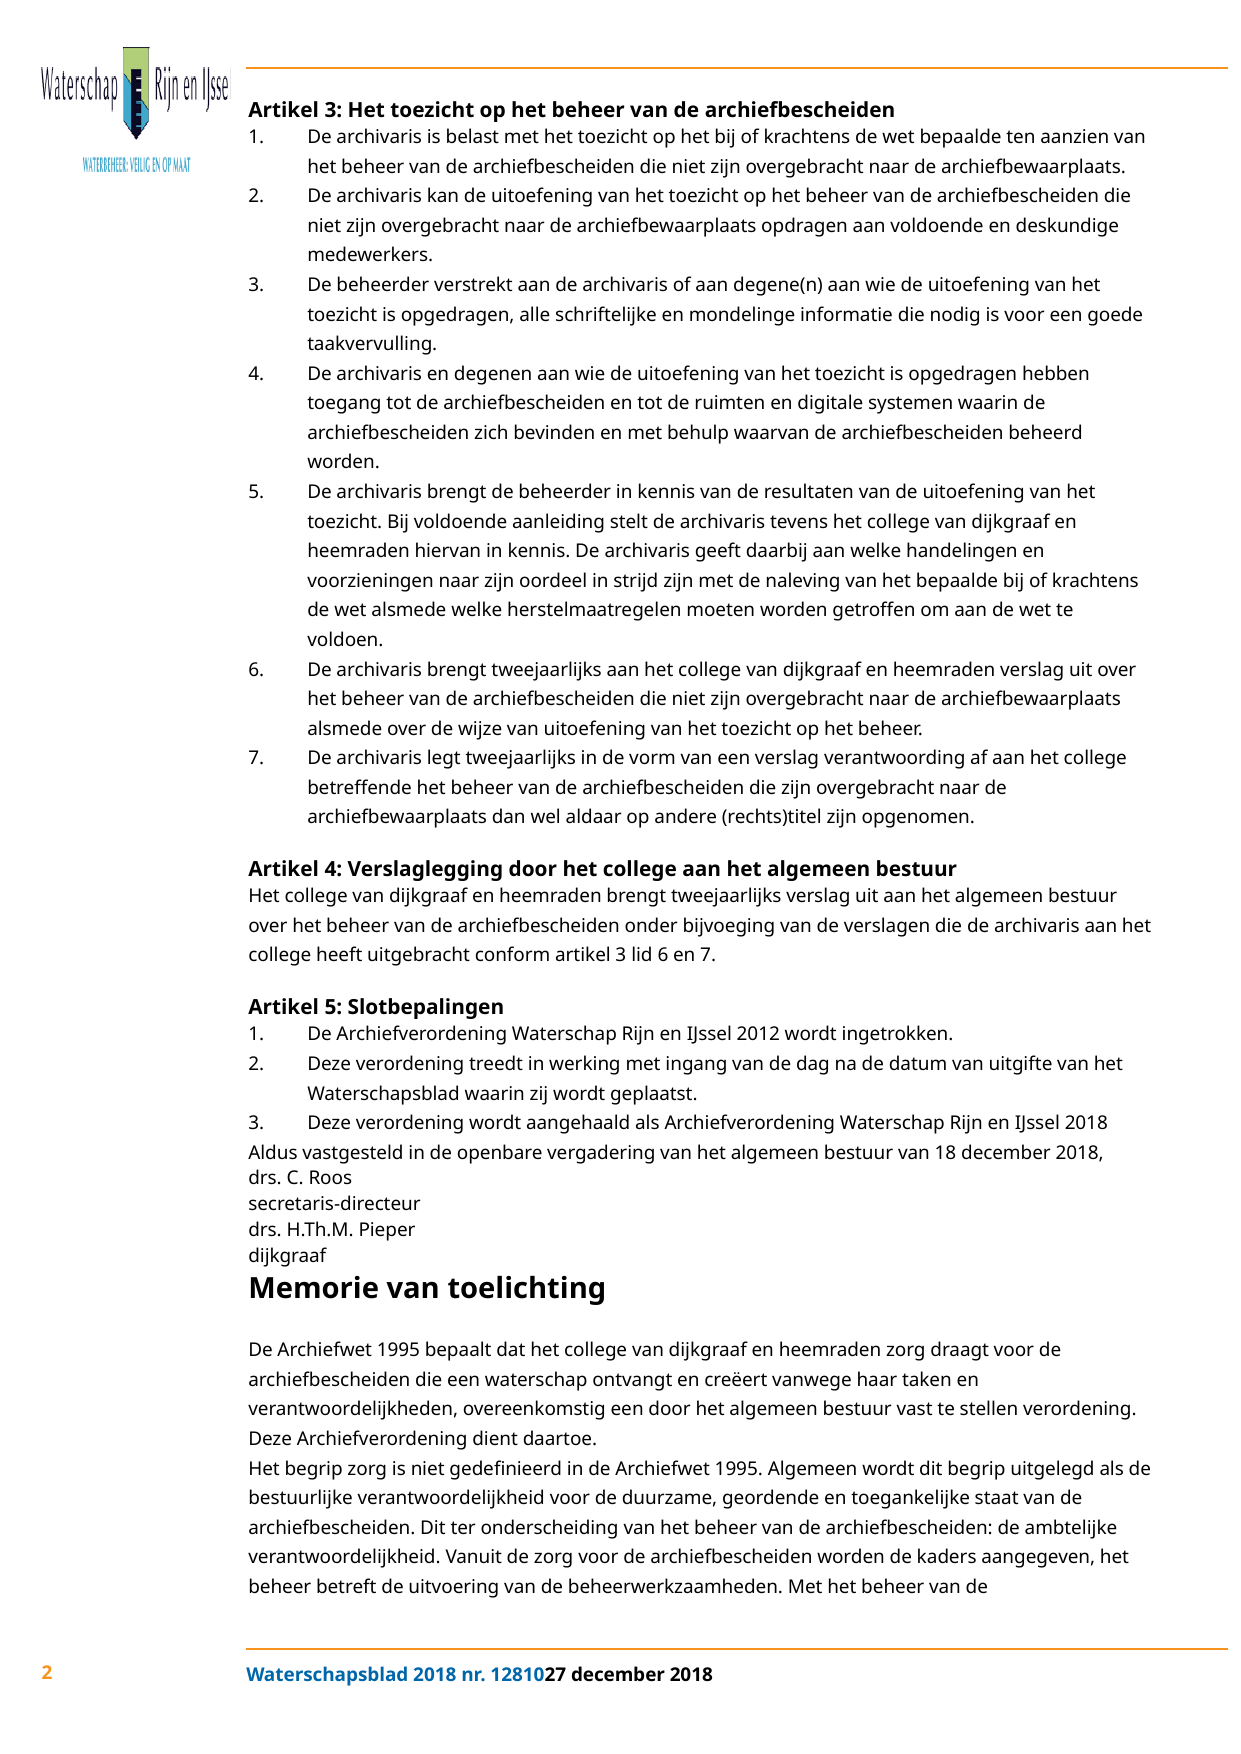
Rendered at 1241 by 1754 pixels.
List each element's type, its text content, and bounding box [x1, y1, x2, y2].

text Aldus vastgesteld in de openbare vergadering van het algemeen bestuur van 18 december 2018, [248, 1139, 1152, 1164]
text drs. C. Roos [248, 1164, 1152, 1190]
text Artikel 5: Slotbepalingen [248, 992, 1152, 1021]
list De archivaris brengt de beheerder in kennis van de resultaten van de uitoefening van het toezicht. Bij voldoende aanleiding stelt de archivaris tevens het college van dijkgraaf en heemraden hiervan in kennis. De archivaris geeft daarbij aan welke handelingen en voorzieningen naar zijn oordeel in strijd zijn met de naleving van het bepaalde bij of krachtens de wet alsmede welke herstelmaatregelen moeten worden getroffen om aan de wet te voldoen. [248, 478, 1152, 652]
text Artikel 4: Verslaglegging door het college aan het algemeen bestuur [248, 854, 1152, 882]
picture [41, 47, 231, 172]
list Deze verordening treedt in werking met ingang van de dag na de datum van uitgifte van het Waterschapsblad waarin zij wordt geplaatst. [248, 1050, 1152, 1105]
text dijkgraaf [248, 1242, 1152, 1267]
text Artikel 3: Het toezicht op het beheer van de archiefbescheiden [248, 95, 1152, 123]
list De archivaris kan de uitoefening van het toezicht op het beheer van de archiefbescheiden die niet zijn overgebracht naar de archiefbewaarplaats opdragen aan voldoende en deskundige medewerkers. [248, 182, 1152, 267]
list De archivaris is belast met het toezicht op het bij of krachtens de wet bepaalde ten aanzien van het beheer van de archiefbescheiden die niet zijn overgebracht naar de archiefbewaarplaats. [248, 123, 1152, 178]
text De Archiefwet 1995 bepaalt dat het college van dijkgraaf en heemraden zorg draagt voor de archiefbescheiden die een waterschap ontvangt en creëert vanwege haar taken en verantwoordelijkheden, overeenkomstig een door het algemeen bestuur vast te stellen verordening. Deze Archiefverordening dient daartoe. [248, 1336, 1152, 1451]
text Het college van dijkgraaf en heemraden brengt tweejaarlijks verslag uit aan het algemeen bestuur over het beheer van de archiefbescheiden onder bijvoeging van de verslagen die de archivaris aan het college heeft uitgebracht conform artikel 3 lid 6 en 7. [248, 882, 1152, 967]
text Memorie van toelichting [248, 1267, 1152, 1307]
list Deze verordening wordt aangehaald als Archiefverordening Waterschap Rijn en IJssel 2018 [248, 1109, 1152, 1135]
list De beheerder verstrekt aan de archivaris of aan degene(n) aan wie de uitoefening van het toezicht is opgedragen, alle schriftelijke en mondelinge informatie die nodig is voor een goede taakvervulling. [248, 271, 1152, 356]
list De Archiefverordening Waterschap Rijn en IJssel 2012 wordt ingetrokken. [248, 1021, 1152, 1046]
list De archivaris brengt tweejaarlijks aan het college van dijkgraaf en heemraden verslag uit over het beheer van de archiefbescheiden die niet zijn overgebracht naar de archiefbewaarplaats alsmede over de wijze van uitoefening van het toezicht op het beheer. [248, 656, 1152, 741]
list De archivaris en degenen aan wie de uitoefening van het toezicht is opgedragen hebben toegang tot de archiefbescheiden en tot de ruimten en digitale systemen waarin de archiefbescheiden zich bevinden en met behulp waarvan de archiefbescheiden beheerd worden. [248, 360, 1152, 474]
text secretaris-directeur [248, 1190, 1152, 1216]
text Het begrip zorg is niet gedefinieerd in de Archiefwet 1995. Algemeen wordt dit begrip uitgelegd als de bestuurlijke verantwoordelijkheid voor de duurzame, geordende en toegankelijke staat van de archiefbescheiden. Dit ter onderscheiding van het beheer van de archiefbescheiden: de ambtelijke verantwoordelijkheid. Vanuit de zorg voor de archiefbescheiden worden de kaders aangegeven, het beheer betreft de uitvoering van de beheerwerkzaamheden. Met het beheer van de [248, 1455, 1152, 1599]
list De archivaris legt tweejaarlijks in de vorm van een verslag verantwoording af aan het college betreffende het beheer van de archiefbescheiden die zijn overgebracht naar de archiefbewaarplaats dan wel aldaar op andere (rechts)titel zijn opgenomen. [248, 744, 1152, 829]
text drs. H.Th.M. Pieper [248, 1216, 1152, 1242]
